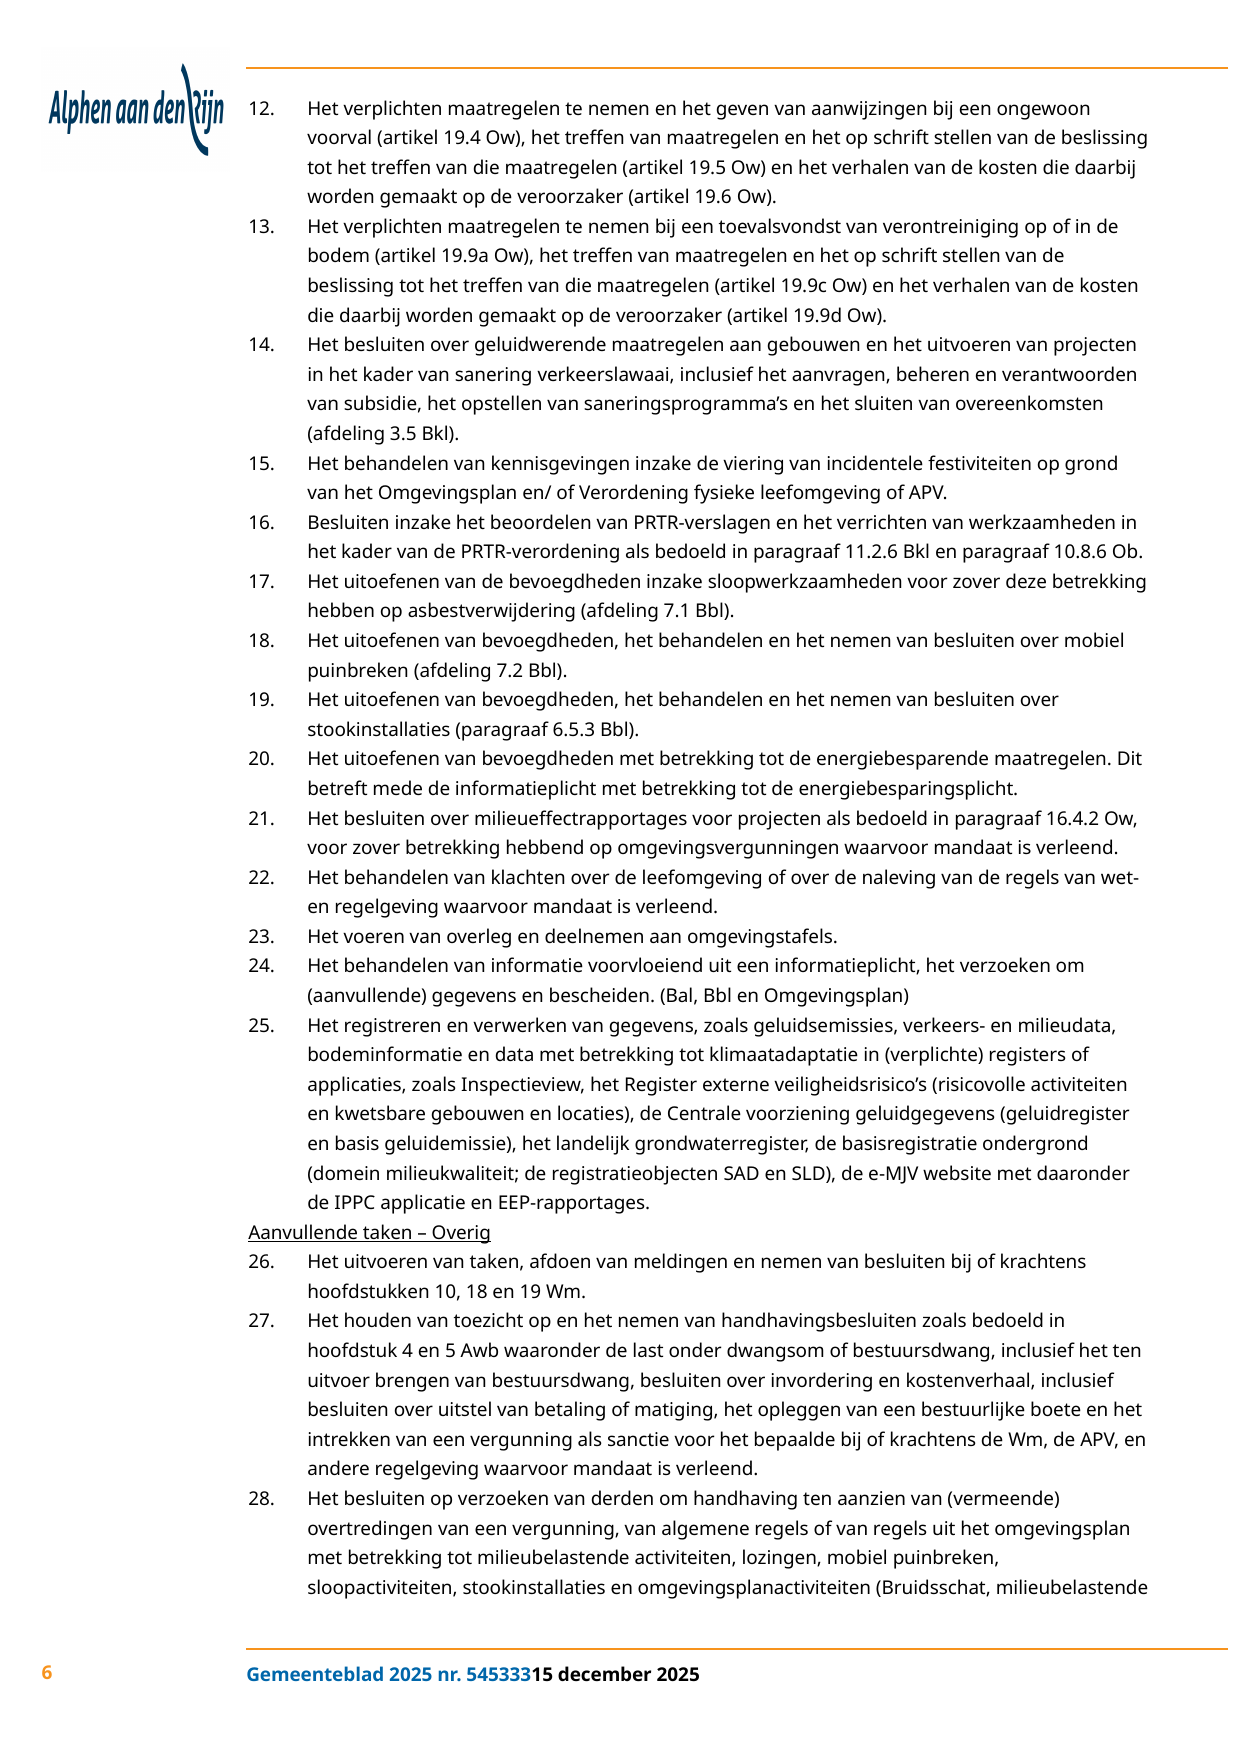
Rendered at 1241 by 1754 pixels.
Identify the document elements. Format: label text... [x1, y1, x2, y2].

list Het verplichten maatregelen te nemen en het geven van aanwijzingen bij een ongewoon voorval (artikel 19.4 Ow), het treffen van maatregelen en het op schrift stellen van de beslissing tot het treffen van die maatregelen (artikel 19.5 Ow) en het verhalen van de kosten die daarbij worden gemaakt op de veroorzaker (artikel 19.6 Ow). [248, 95, 1152, 209]
list Het registreren en verwerken van gegevens, zoals geluidsemissies, verkeers- en milieudata, bodeminformatie en data met betrekking tot klimaatadaptatie in (verplichte) registers of applicaties, zoals Inspectieview, het Register externe veiligheidsrisico’s (risicovolle activiteiten en kwetsbare gebouwen en locaties), de Centrale voorziening geluidgegevens (geluidregister en basis geluidemissie), het landelijk grondwaterregister, de basisregistratie ondergrond (domein milieukwaliteit; de registratieobjecten SAD en SLD), de e-MJV website met daaronder de IPPC applicatie en EEP-rapportages. [248, 1012, 1152, 1215]
list Het uitoefenen van de bevoegdheden inzake sloopwerkzaamheden voor zover deze betrekking hebben op asbestverwijdering (afdeling 7.1 Bbl). [248, 568, 1152, 623]
list Het uitvoeren van taken, afdoen van meldingen en nemen van besluiten bij of krachtens hoofdstukken 10, 18 en 19 Wm. [248, 1248, 1152, 1304]
list Het besluiten over geluidwerende maatregelen aan gebouwen en het uitvoeren van projecten in het kader van sanering verkeerslawaai, inclusief het aanvragen, beheren en verantwoorden van subsidie, het opstellen van saneringsprogramma’s en het sluiten van overeenkomsten (afdeling 3.5 Bkl). [248, 331, 1152, 446]
list Het uitoefenen van bevoegdheden, het behandelen en het nemen van besluiten over mobiel puinbreken (afdeling 7.2 Bbl). [248, 627, 1152, 683]
list Het houden van toezicht op en het nemen van handhavingsbesluiten zoals bedoeld in hoofdstuk 4 en 5 Awb waaronder de last onder dwangsom of bestuursdwang, inclusief het ten uitvoer brengen van bestuursdwang, besluiten over invordering en kostenverhaal, inclusief besluiten over uitstel van betaling of matiging, het opleggen van een bestuurlijke boete en het intrekken van een vergunning als sanctie voor het bepaalde bij of krachtens de Wm, de APV, en andere regelgeving waarvoor mandaat is verleend. [248, 1308, 1152, 1481]
list Het besluiten op verzoeken van derden om handhaving ten aanzien van (vermeende) overtredingen van een vergunning, van algemene regels of van regels uit het omgevingsplan met betrekking tot milieubelastende activiteiten, lozingen, mobiel puinbreken, sloopactiviteiten, stookinstallaties en omgevingsplanactiviteiten (Bruidsschat, milieubelastende [248, 1485, 1152, 1600]
list Het behandelen van kennisgevingen inzake de viering van incidentele festiviteiten op grond van het Omgevingsplan en/ of Verordening fysieke leefomgeving of APV. [248, 450, 1152, 505]
list Het verplichten maatregelen te nemen bij een toevalsvondst van verontreiniging op of in de bodem (artikel 19.9a Ow), het treffen van maatregelen en het op schrift stellen van de beslissing tot het treffen van die maatregelen (artikel 19.9c Ow) en het verhalen van de kosten die daarbij worden gemaakt op de veroorzaker (artikel 19.9d Ow). [248, 213, 1152, 328]
list Het besluiten over milieueffectrapportages voor projecten als bedoeld in paragraaf 16.4.2 Ow, voor zover betrekking hebbend op omgevingsvergunningen waarvoor mandaat is verleend. [248, 805, 1152, 860]
text Aanvullende taken – Overig [248, 1219, 1152, 1245]
picture [41, 47, 231, 172]
list Besluiten inzake het beoordelen van PRTR-verslagen en het verrichten van werkzaamheden in het kader van de PRTR-verordening als bedoeld in paragraaf 11.2.6 Bkl en paragraaf 10.8.6 Ob. [248, 509, 1152, 564]
list Het uitoefenen van bevoegdheden met betrekking tot de energiebesparende maatregelen. Dit betreft mede de informatieplicht met betrekking tot de energiebesparingsplicht. [248, 746, 1152, 801]
list Het behandelen van informatie voorvloeiend uit een informatieplicht, het verzoeken om (aanvullende) gegevens en bescheiden. (Bal, Bbl en Omgevingsplan) [248, 953, 1152, 1008]
list Het voeren van overleg en deelnemen aan omgevingstafels. [248, 923, 1152, 949]
list Het uitoefenen van bevoegdheden, het behandelen en het nemen van besluiten over stookinstallaties (paragraaf 6.5.3 Bbl). [248, 686, 1152, 742]
list Het behandelen van klachten over de leefomgeving of over de naleving van de regels van wet- en regelgeving waarvoor mandaat is verleend. [248, 864, 1152, 919]
